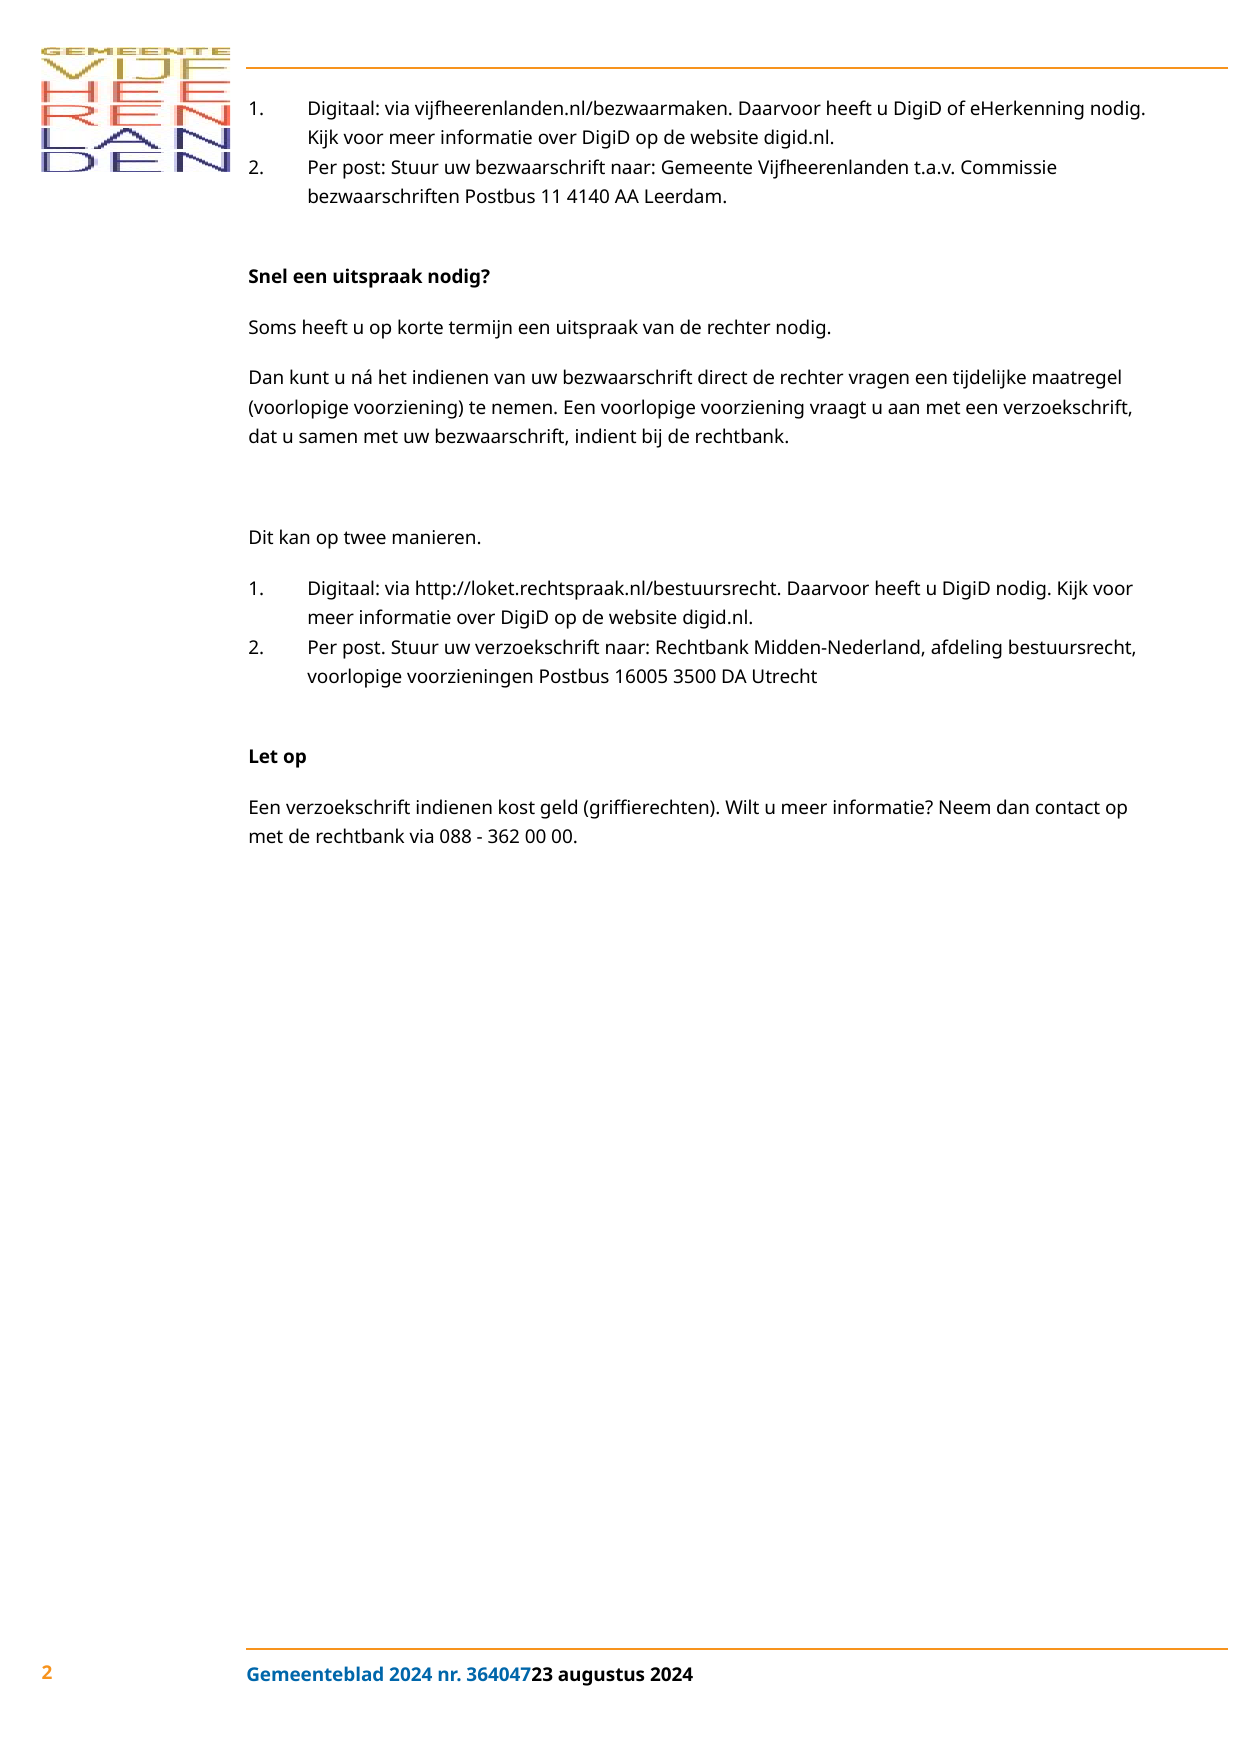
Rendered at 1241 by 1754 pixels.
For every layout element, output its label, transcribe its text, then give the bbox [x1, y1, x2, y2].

text Een verzoekschrift indienen kost geld (griffierechten). Wilt u meer informatie? Neem dan contact op met de rechtbank via 088 - 362 00 00. [248, 794, 1152, 849]
text Dan kunt u ná het indienen van uw bezwaarschrift direct de rechter vragen een tijdelijke maatregel (voorlopige voorziening) te nemen. Een voorlopige voorziening vraagt u aan met een verzoekschrift, dat u samen met uw bezwaarschrift, indient bij de rechtbank. [248, 364, 1152, 449]
list Digitaal: via http://loket.rechtspraak.nl/bestuursrecht. Daarvoor heeft u DigiD nodig. Kijk voor meer informatie over DigiD op de website digid.nl. [248, 575, 1152, 630]
list Digitaal: via vijfheerenlanden.nl/bezwaarmaken. Daarvoor heeft u DigiD of eHerkenning nodig. Kijk voor meer informatie over DigiD op de website digid.nl. [248, 95, 1152, 150]
list Per post: Stuur uw bezwaarschrift naar: Gemeente Vijfheerenlanden t.a.v. Commissie bezwaarschriften Postbus 11 4140 AA Leerdam. [248, 154, 1152, 209]
picture [41, 47, 231, 172]
text Let op [248, 743, 1152, 769]
text Dit kan op twee manieren. [248, 524, 1152, 550]
text Snel een uitspraak nodig? [248, 263, 1152, 289]
text Soms heeft u op korte termijn een uitspraak van de rechter nodig. [248, 314, 1152, 340]
list Per post. Stuur uw verzoekschrift naar: Rechtbank Midden-Nederland, afdeling bestuursrecht, voorlopige voorzieningen Postbus 16005 3500 DA Utrecht [248, 634, 1152, 689]
